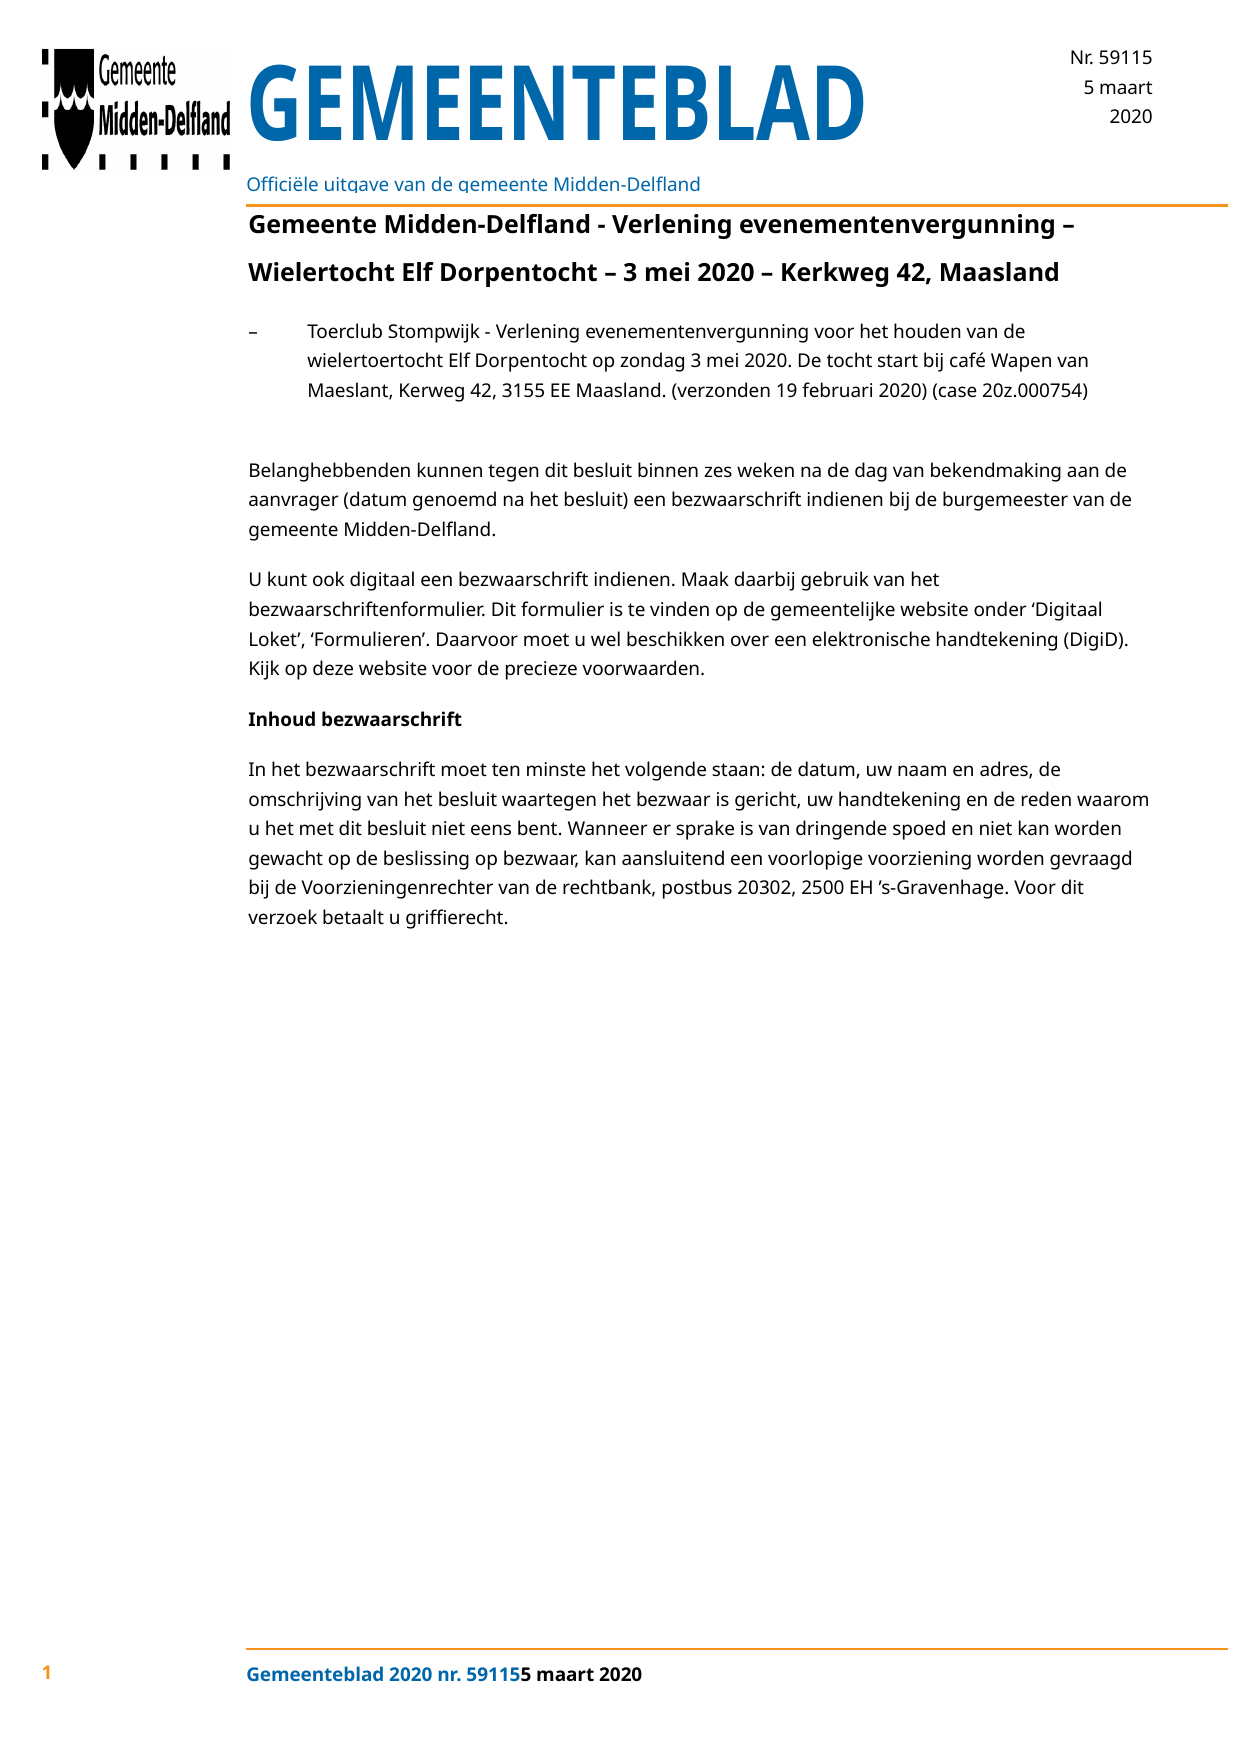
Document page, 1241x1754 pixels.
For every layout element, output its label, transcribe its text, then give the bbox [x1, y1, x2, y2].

list Toerclub Stompwijk - Verlening evenementenvergunning voor het houden van de wielertoertocht Elf Dorpentocht op zondag 3 mei 2020. De tocht start bij café Wapen van Maeslant, Kerweg 42, 3155 EE Maasland. (verzonden 19 februari 2020) (case 20z.000754) [248, 318, 1152, 403]
text Gemeente Midden-Delfland - Verlening evenementenvergunning – Wielertocht Elf Dorpentocht – 3 mei 2020 – Kerkweg 42, Maasland [248, 207, 1152, 288]
text U kunt ook digitaal een bezwaarschrift indienen. Maak daarbij gebruik van het bezwaarschriftenformulier. Dit formulier is te vinden op de gemeentelijke website onder ‘Digitaal Loket’, ‘Formulieren’. Daarvoor moet u wel beschikken over een elektronische handtekening (DigiD). Kijk op deze website voor de precieze voorwaarden. [248, 567, 1152, 681]
text In het bezwaarschrift moet ten minste het volgende staan: de datum, uw naam en adres, de omschrijving van het besluit waartegen het bezwaar is gericht, uw handtekening en de reden waarom u het met dit besluit niet eens bent. Wanneer er sprake is van dringende spoed en niet kan worden gewacht op de beslissing op bezwaar, kan aansluitend een voorlopige voorziening worden gevraagd bij de Voorzieningenrechter van de rechtbank, postbus 20302, 2500 EH ’s-Gravenhage. Voor dit verzoek betaalt u griffierecht. [248, 756, 1152, 930]
text Belanghebbenden kunnen tegen dit besluit binnen zes weken na de dag van bekendmaking aan de aanvrager (datum genoemd na het besluit) een bezwaarschrift indienen bij de burgemeester van de gemeente Midden-Delfland. [248, 457, 1152, 542]
picture [41, 47, 231, 172]
text Inhoud bezwaarschrift [248, 706, 1152, 732]
